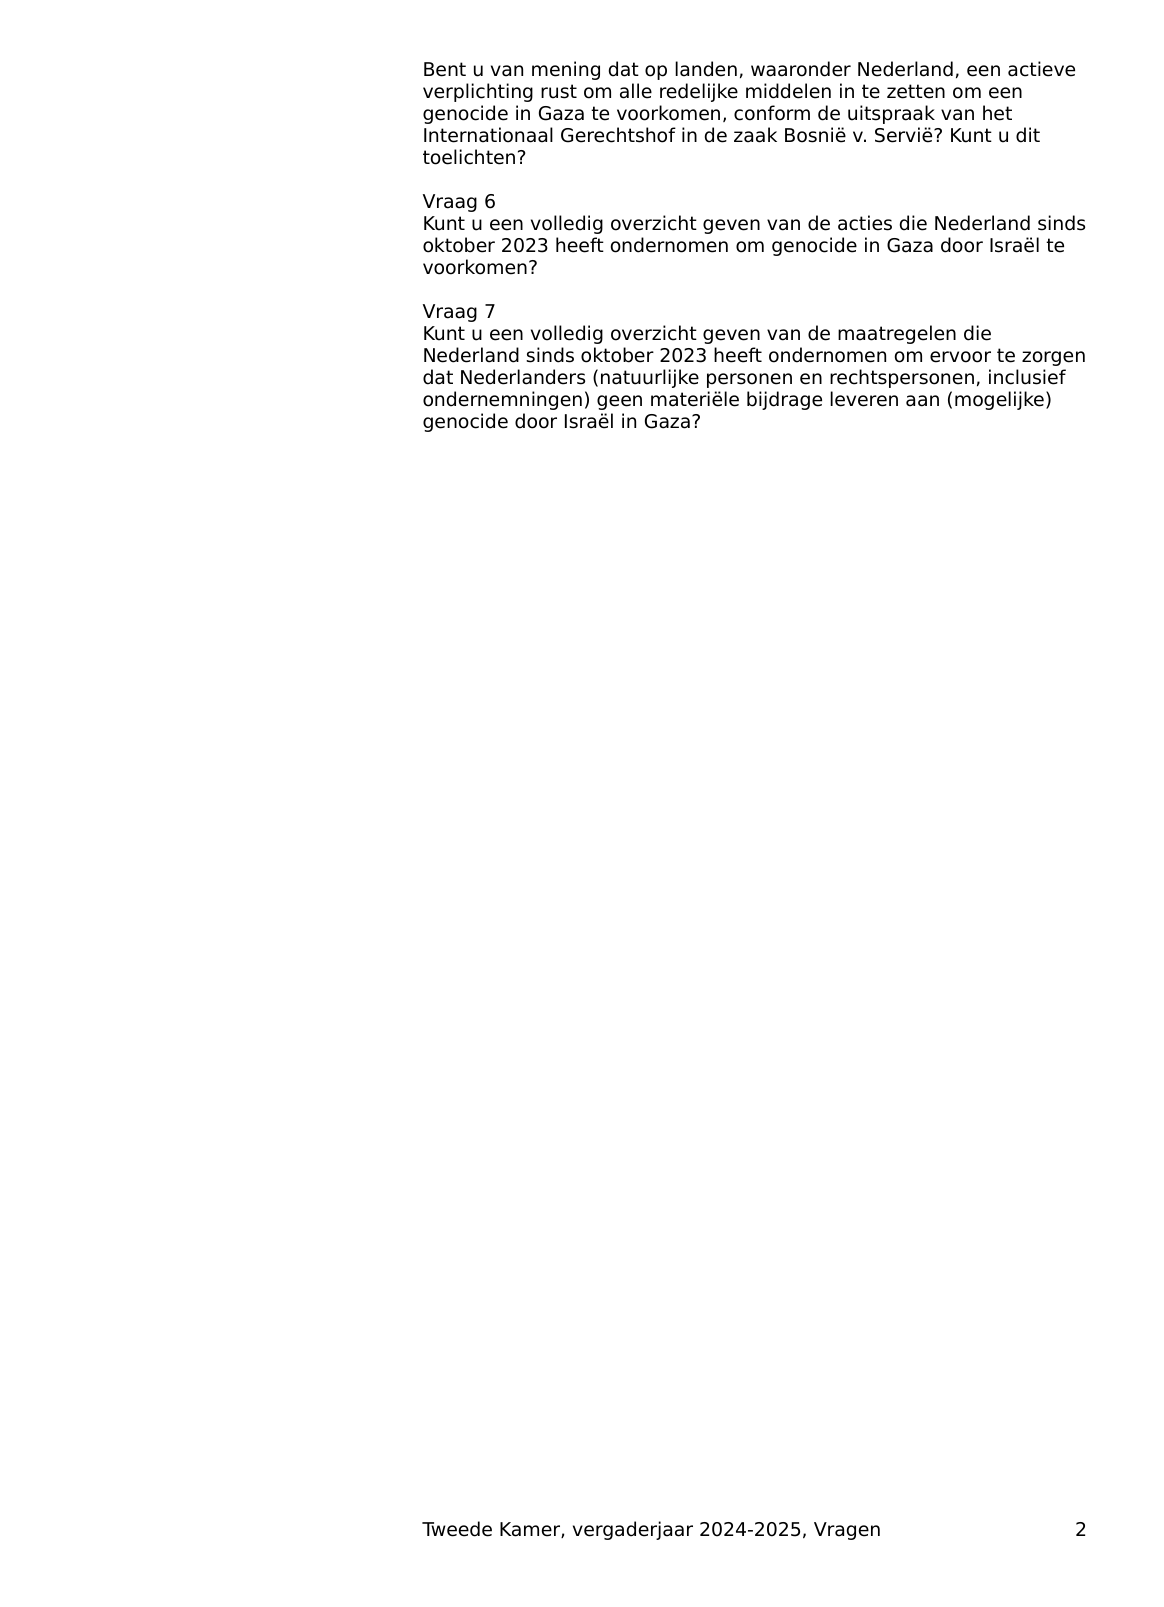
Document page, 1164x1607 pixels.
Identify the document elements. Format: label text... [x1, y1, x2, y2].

text Kunt u een volledig overzicht geven van de acties die Nederland sinds oktober 2023 heeft ondernomen om genocide in Gaza door Israël te voorkomen? [422, 213, 1087, 279]
text Vraag 6 [422, 191, 1087, 213]
text Bent u van mening dat op landen, waaronder Nederland, een actieve verplichting rust om alle redelijke middelen in te zetten om een genocide in Gaza te voorkomen, conform de uitspraak van het Internationaal Gerechtshof in de zaak Bosnië v. Servië? Kunt u dit toelichten? [422, 59, 1087, 169]
text Kunt u een volledig overzicht geven van de maatregelen die Nederland sinds oktober 2023 heeft ondernomen om ervoor te zorgen dat Nederlanders (natuurlijke personen en rechtspersonen, inclusief ondernemningen) geen materiële bijdrage leveren aan (mogelijke) genocide door Israël in Gaza? [422, 323, 1087, 433]
text Vraag 7 [422, 301, 1087, 323]
